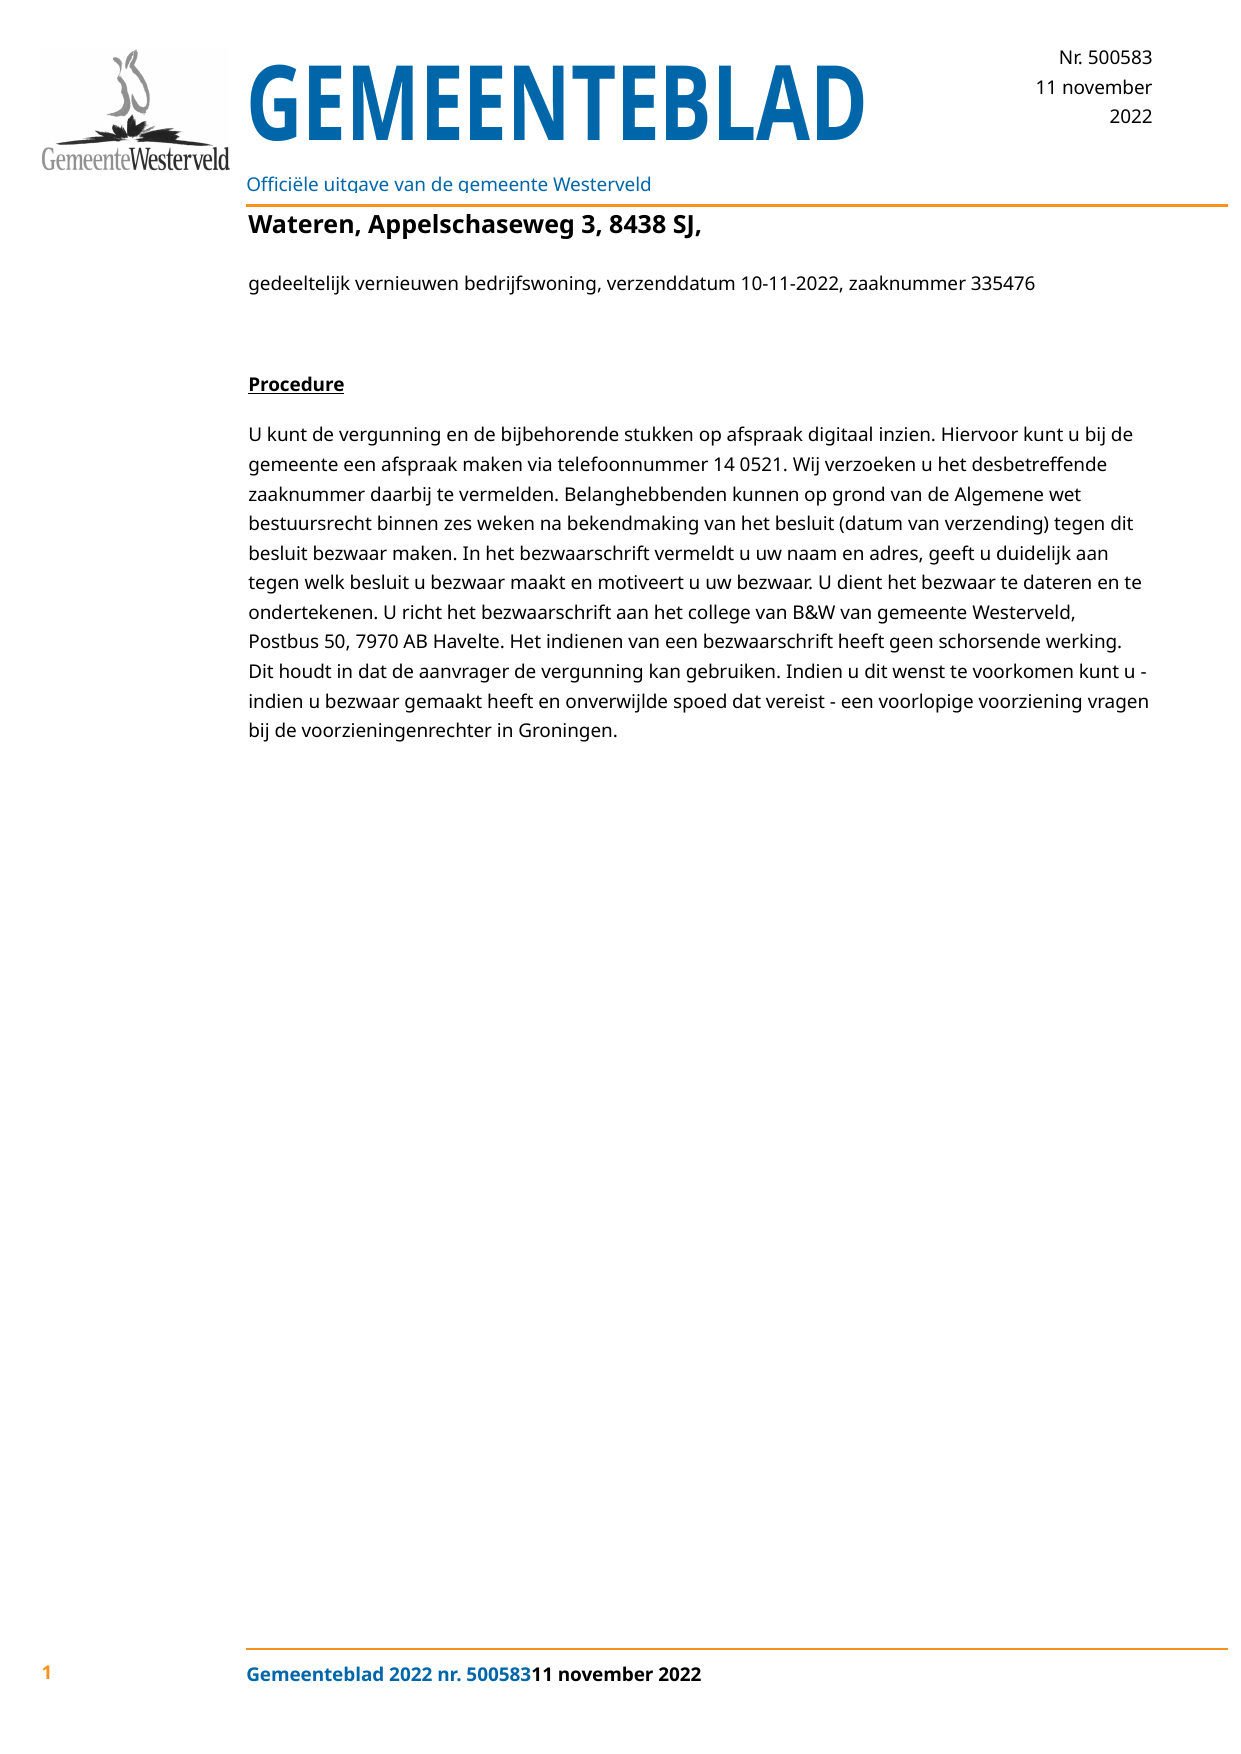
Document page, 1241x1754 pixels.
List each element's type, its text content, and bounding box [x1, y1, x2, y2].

picture [41, 47, 231, 172]
text Procedure [248, 371, 1152, 397]
text U kunt de vergunning en de bijbehorende stukken op afspraak digitaal inzien. Hiervoor kunt u bij de gemeente een afspraak maken via telefoonnummer 14 0521. Wij verzoeken u het desbetreffende zaaknummer daarbij te vermelden. Belanghebbenden kunnen op grond van de Algemene wet bestuursrecht binnen zes weken na bekendmaking van het besluit (datum van verzending) tegen dit besluit bezwaar maken. In het bezwaarschrift vermeldt u uw naam en adres, geeft u duidelijk aan tegen welk besluit u bezwaar maakt en motiveert u uw bezwaar. U dient het bezwaar te dateren en te ondertekenen. U richt het bezwaarschrift aan het college van B&W van gemeente Westerveld, Postbus 50, 7970 AB Havelte. Het indienen van een bezwaarschrift heeft geen schorsende werking. Dit houdt in dat de aanvrager de vergunning kan gebruiken. Indien u dit wenst te voorkomen kunt u - indien u bezwaar gemaakt heeft en onverwijlde spoed dat vereist - een voorlopige voorziening vragen bij de voorzieningenrechter in Groningen. [248, 422, 1152, 743]
text gedeeltelijk vernieuwen bedrijfswoning, verzenddatum 10-11-2022, zaaknummer 335476 [248, 270, 1152, 296]
text Wateren, Appelschaseweg 3, 8438 SJ, [248, 207, 1152, 241]
